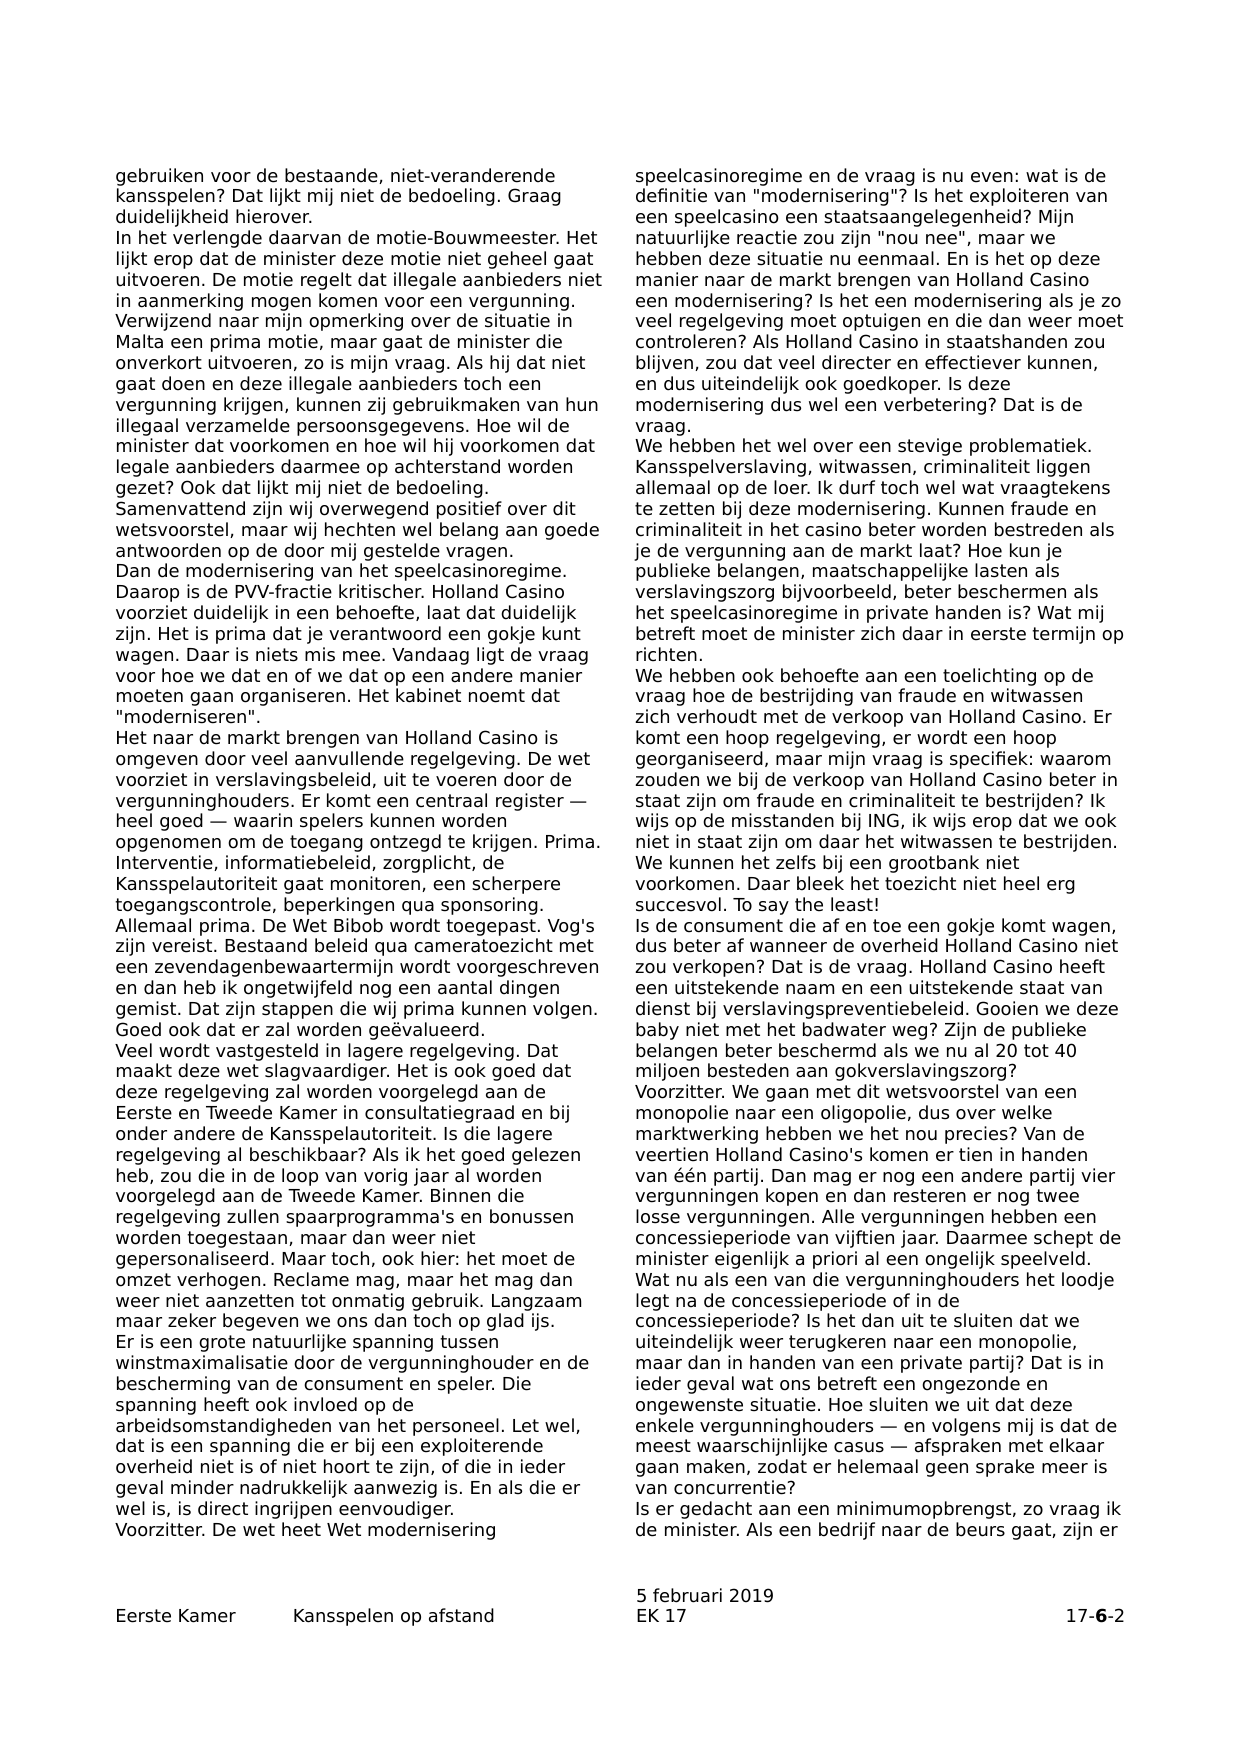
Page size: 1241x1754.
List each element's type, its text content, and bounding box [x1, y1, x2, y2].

text Samenvattend zijn wij overwegend positief over dit wetsvoorstel, maar wij hechten wel belang aan goede antwoorden op de door mij gestelde vragen. [115, 499, 605, 561]
text In het verlengde daarvan de motie-Bouwmeester. Het lijkt erop dat de minister deze motie niet geheel gaat uitvoeren. De motie regelt dat illegale aanbieders niet in aanmerking mogen komen voor een vergunning. Verwijzend naar mijn opmerking over de situatie in Malta een prima motie, maar gaat de minister die onverkort uitvoeren, zo is mijn vraag. Als hij dat niet gaat doen en deze illegale aanbieders toch een vergunning krijgen, kunnen zij gebruikmaken van hun illegaal verzamelde persoonsgegevens. Hoe wil de minister dat voorkomen en hoe wil hij voorkomen dat legale aanbieders daarmee op achterstand worden gezet? Ook dat lijkt mij niet de bedoeling. [115, 228, 605, 499]
text speelcasinoregime en de vraag is nu even: wat is de definitie van "modernisering"? Is het exploiteren van een speelcasino een staatsaangelegenheid? Mijn natuurlijke reactie zou zijn "nou nee", maar we hebben deze situatie nu eenmaal. En is het op deze manier naar de markt brengen van Holland Casino een modernisering? Is het een modernisering als je zo veel regelgeving moet optuigen en die dan weer moet controleren? Als Holland Casino in staatshanden zou blijven, zou dat veel directer en effectiever kunnen, en dus uiteindelijk ook goedkoper. Is deze modernisering dus wel een verbetering? Dat is de vraag. [635, 165, 1125, 436]
text Is er gedacht aan een minimumopbrengst, zo vraag ik de minister. Als een bedrijf naar de beurs gaat, zijn er [635, 1499, 1125, 1540]
text Voorzitter. We gaan met dit wetsvoorstel van een monopolie naar een oligopolie, dus over welke marktwerking hebben we het nou precies? Van de veertien Holland Casino's komen er tien in handen van één partij. Dan mag er nog een andere partij vier vergunningen kopen en dan resteren er nog twee losse vergunningen. Alle vergunningen hebben een concessieperiode van vijftien jaar. Daarmee schept de minister eigenlijk a priori al een ongelijk speelveld. Wat nu als een van die vergunninghouders het loodje legt na de concessieperiode of in de concessieperiode? Is het dan uit te sluiten dat we uiteindelijk weer terugkeren naar een monopolie, maar dan in handen van een private partij? Dat is in ieder geval wat ons betreft een ongezonde en ongewenste situatie. Hoe sluiten we uit dat deze enkele vergunninghouders — en volgens mij is dat de meest waarschijnlijke casus — afspraken met elkaar gaan maken, zodat er helemaal geen sprake meer is van concurrentie? [635, 1082, 1125, 1499]
text Voorzitter. De wet heet Wet modernisering [115, 1519, 605, 1540]
text Is de consument die af en toe een gokje komt wagen, dus beter af wanneer de overheid Holland Casino niet zou verkopen? Dat is de vraag. Holland Casino heeft een uitstekende naam en een uitstekende staat van dienst bij verslavingspreventiebeleid. Gooien we deze baby niet met het badwater weg? Zijn de publieke belangen beter beschermd als we nu al 20 tot 40 miljoen besteden aan gokverslavingszorg? [635, 915, 1125, 1082]
text We hebben het wel over een stevige problematiek. Kansspelverslaving, witwassen, criminaliteit liggen allemaal op de loer. Ik durf toch wel wat vraagtekens te zetten bij deze modernisering. Kunnen fraude en criminaliteit in het casino beter worden bestreden als je de vergunning aan de markt laat? Hoe kun je publieke belangen, maatschappelijke lasten als verslavingszorg bijvoorbeeld, beter beschermen als het speelcasinoregime in private handen is? Wat mij betreft moet de minister zich daar in eerste termijn op richten. [635, 436, 1125, 665]
text Er is een grote natuurlijke spanning tussen winstmaximalisatie door de vergunninghouder en de bescherming van de consument en speler. Die spanning heeft ook invloed op de arbeidsomstandigheden van het personeel. Let wel, dat is een spanning die er bij een exploiterende overheid niet is of niet hoort te zijn, of die in ieder geval minder nadrukkelijk aanwezig is. En als die er wel is, is direct ingrijpen eenvoudiger. [115, 1332, 605, 1519]
text Het naar de markt brengen van Holland Casino is omgeven door veel aanvullende regelgeving. De wet voorziet in verslavingsbeleid, uit te voeren door de vergunninghouders. Er komt een centraal register — heel goed — waarin spelers kunnen worden opgenomen om de toegang ontzegd te krijgen. Prima. Interventie, informatiebeleid, zorgplicht, de Kansspelautoriteit gaat monitoren, een scherpere toegangscontrole, beperkingen qua sponsoring. Allemaal prima. De Wet Bibob wordt toegepast. Vog's zijn vereist. Bestaand beleid qua cameratoezicht met een zevendagenbewaartermijn wordt voorgeschreven en dan heb ik ongetwijfeld nog een aantal dingen gemist. Dat zijn stappen die wij prima kunnen volgen. Goed ook dat er zal worden geëvalueerd. [115, 728, 605, 1040]
text Veel wordt vastgesteld in lagere regelgeving. Dat maakt deze wet slagvaardiger. Het is ook goed dat deze regelgeving zal worden voorgelegd aan de Eerste en Tweede Kamer in consultatiegraad en bij onder andere de Kansspelautoriteit. Is die lagere regelgeving al beschikbaar? Als ik het goed gelezen heb, zou die in de loop van vorig jaar al worden voorgelegd aan de Tweede Kamer. Binnen die regelgeving zullen spaarprogramma's en bonussen worden toegestaan, maar dan weer niet gepersonaliseerd. Maar toch, ook hier: het moet de omzet verhogen. Reclame mag, maar het mag dan weer niet aanzetten tot onmatig gebruik. Langzaam maar zeker begeven we ons dan toch op glad ijs. [115, 1040, 605, 1332]
text We hebben ook behoefte aan een toelichting op de vraag hoe de bestrijding van fraude en witwassen zich verhoudt met de verkoop van Holland Casino. Er komt een hoop regelgeving, er wordt een hoop georganiseerd, maar mijn vraag is specifiek: waarom zouden we bij de verkoop van Holland Casino beter in staat zijn om fraude en criminaliteit te bestrijden? Ik wijs op de misstanden bij ING, ik wijs erop dat we ook niet in staat zijn om daar het witwassen te bestrijden. We kunnen het zelfs bij een grootbank niet voorkomen. Daar bleek het toezicht niet heel erg succesvol. To say the least! [635, 665, 1125, 915]
text Dan de modernisering van het speelcasinoregime. Daarop is de PVV-fractie kritischer. Holland Casino voorziet duidelijk in een behoefte, laat dat duidelijk zijn. Het is prima dat je verantwoord een gokje kunt wagen. Daar is niets mis mee. Vandaag ligt de vraag voor hoe we dat en of we dat op een andere manier moeten gaan organiseren. Het kabinet noemt dat "moderniseren". [115, 561, 605, 728]
text gebruiken voor de bestaande, niet-veranderende kansspelen? Dat lijkt mij niet de bedoeling. Graag duidelijkheid hierover. [115, 165, 605, 228]
